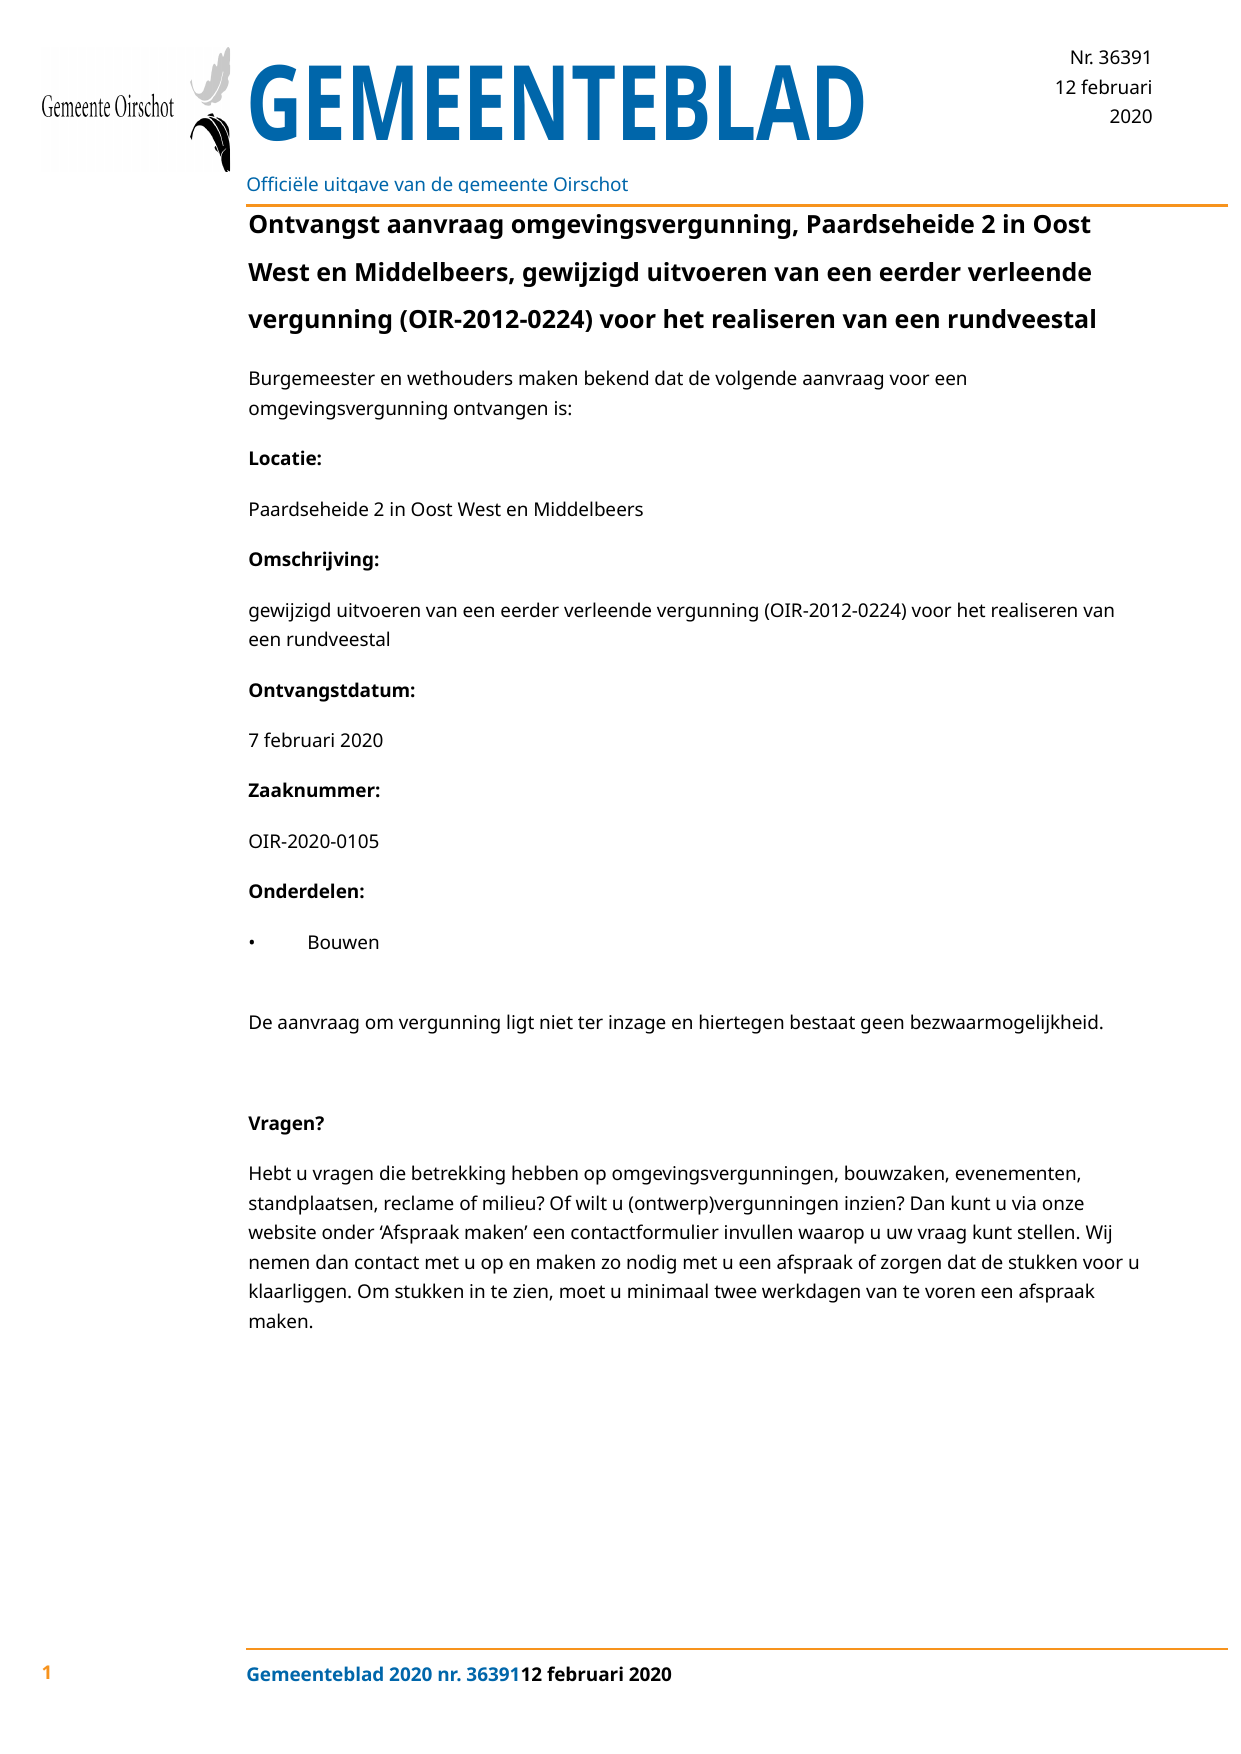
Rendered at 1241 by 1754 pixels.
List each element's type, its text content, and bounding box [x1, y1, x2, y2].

text Hebt u vragen die betrekking hebben op omgevingsvergunningen, bouwzaken, evenementen, standplaatsen, reclame of milieu? Of wilt u (ontwerp)vergunningen inzien? Dan kunt u via onze website onder ‘Afspraak maken’ een contactformulier invullen waarop u uw vraag kunt stellen. Wij nemen dan contact met u op en maken zo nodig met u een afspraak of zorgen dat de stukken voor u klaarliggen. Om stukken in te zien, moet u minimaal twee werkdagen van te voren een afspraak maken. [248, 1160, 1152, 1334]
text Ontvangst aanvraag omgevingsvergunning, Paardseheide 2 in Oost West en Middelbeers, gewijzigd uitvoeren van een eerder verleende vergunning (OIR-2012-0224) voor het realiseren van een rundveestal [248, 207, 1152, 336]
text Locatie: [248, 446, 1152, 471]
picture [41, 47, 231, 172]
text gewijzigd uitvoeren van een eerder verleende vergunning (OIR-2012-0224) voor het realiseren van een rundveestal [248, 597, 1152, 652]
text De aanvraag om vergunning ligt niet ter inzage en hiertegen bestaat geen bezwaarmogelijkheid. [248, 1009, 1152, 1034]
text Paardseheide 2 in Oost West en Middelbeers [248, 496, 1152, 522]
text Vragen? [248, 1110, 1152, 1135]
text Burgemeester en wethouders maken bekend dat de volgende aanvraag voor een omgevingsvergunning ontvangen is: [248, 366, 1152, 421]
text Zaaknummer: [248, 778, 1152, 803]
text OIR-2020-0105 [248, 828, 1152, 854]
text Ontvangstdatum: [248, 677, 1152, 702]
text 7 februari 2020 [248, 727, 1152, 753]
text Onderdelen: [248, 878, 1152, 904]
list Bouwen [248, 929, 1152, 954]
text Omschrijving: [248, 546, 1152, 572]
